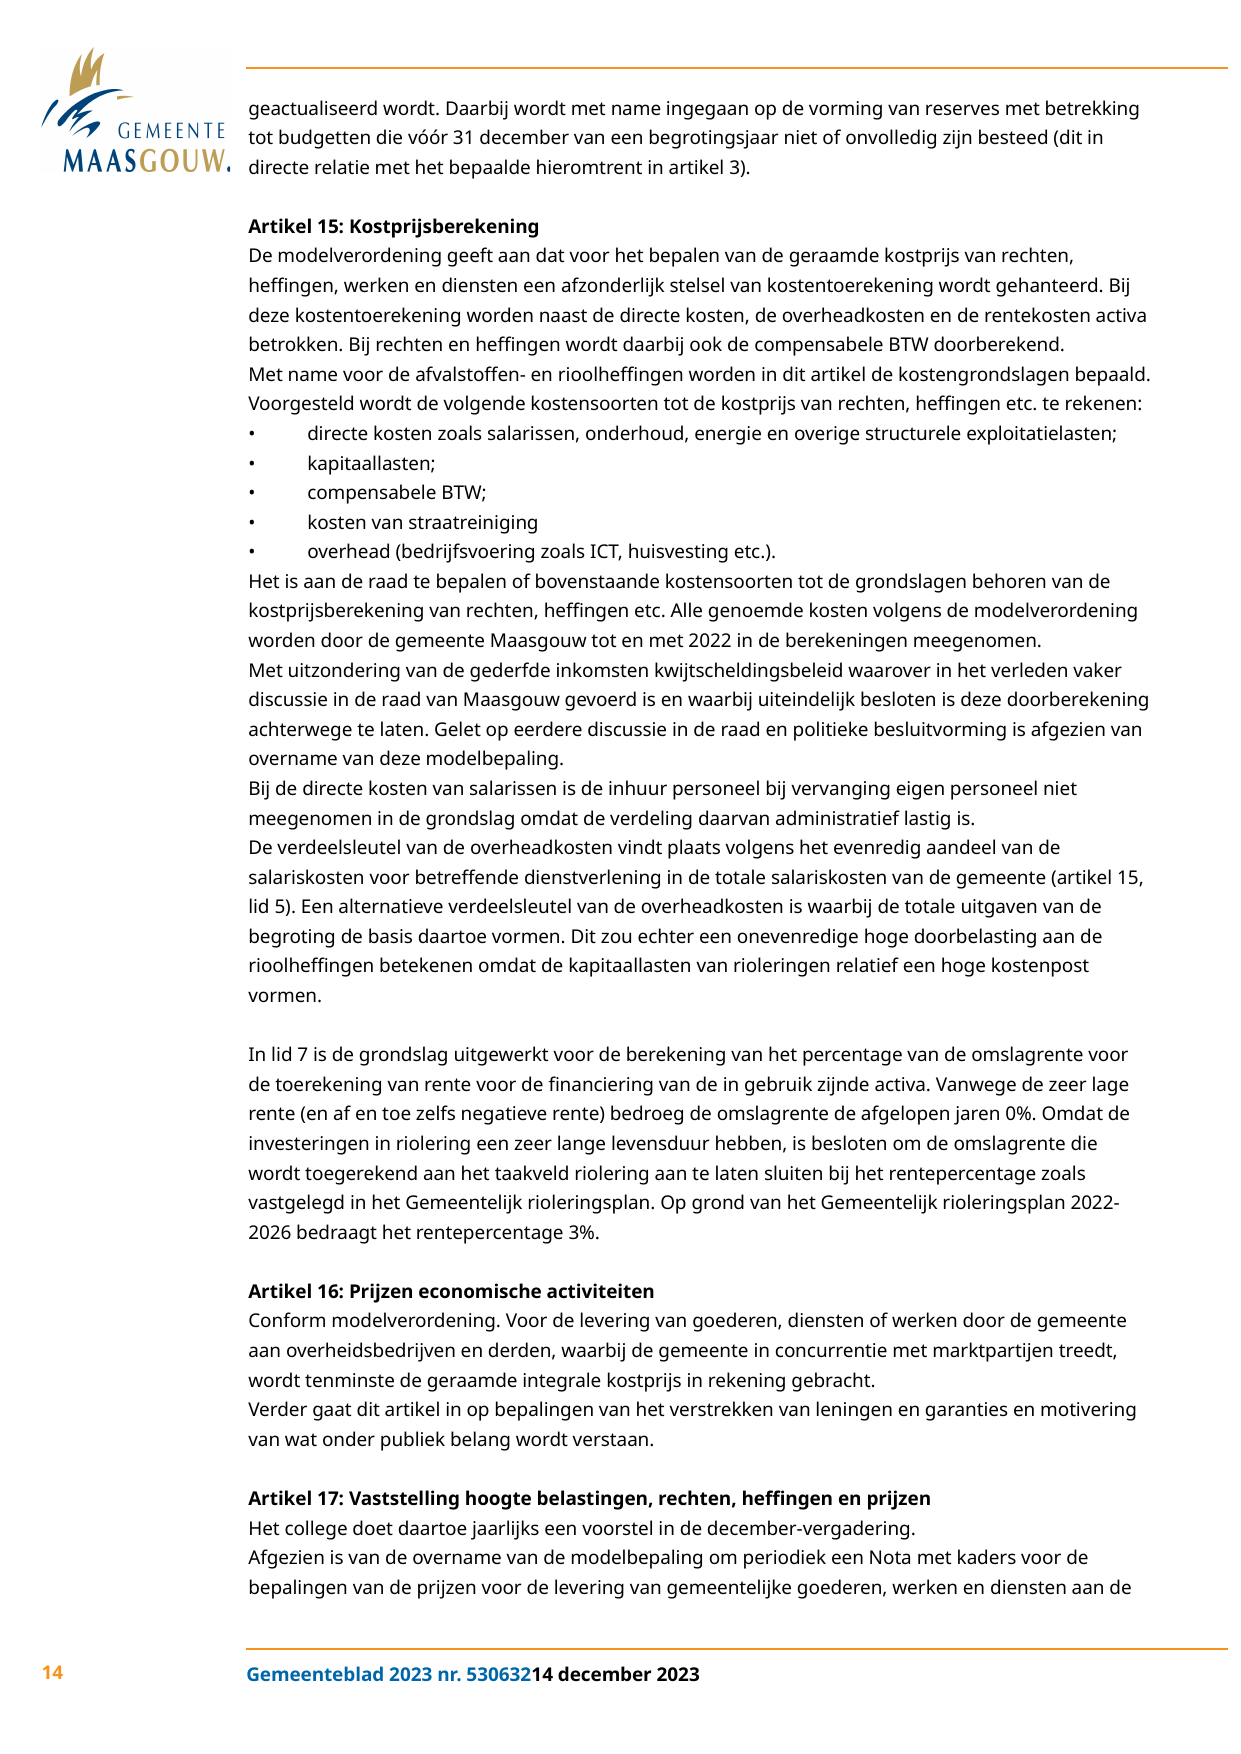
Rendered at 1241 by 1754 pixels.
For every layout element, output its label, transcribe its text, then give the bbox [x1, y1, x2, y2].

text De modelverordening geeft aan dat voor het bepalen van de geraamde kostprijs van rechten, heffingen, werken en diensten een afzonderlijk stelsel van kostentoerekening wordt gehanteerd. Bij deze kostentoerekening worden naast de directe kosten, de overheadkosten en de rentekosten activa betrokken. Bij rechten en heffingen wordt daarbij ook de compensabele BTW doorberekend. [248, 243, 1152, 357]
text Artikel 16: Prijzen economische activiteiten [248, 1278, 1152, 1304]
text Afgezien is van de overname van de modelbepaling om periodiek een Nota met kaders voor de bepalingen van de prijzen voor de levering van gemeentelijke goederen, werken en diensten aan de [248, 1544, 1152, 1600]
text Artikel 17: Vaststelling hoogte belastingen, rechten, heffingen en prijzen [248, 1485, 1152, 1511]
list overhead (bedrijfsvoering zoals ICT, huisvesting etc.). [248, 538, 1152, 564]
list compensabele BTW; [248, 479, 1152, 505]
list kapitaallasten; [248, 450, 1152, 476]
list directe kosten zoals salarissen, onderhoud, energie en overige structurele exploitatielasten; [248, 420, 1152, 446]
text Het is aan de raad te bepalen of bovenstaande kostensoorten tot de grondslagen behoren van de kostprijsberekening van rechten, heffingen etc. Alle genoemde kosten volgens de modelverordening worden door de gemeente Maasgouw tot en met 2022 in de berekeningen meegenomen. [248, 568, 1152, 653]
text Het college doet daartoe jaarlijks een voorstel in de december-vergadering. [248, 1515, 1152, 1541]
text Artikel 15: Kostprijsberekening [248, 213, 1152, 239]
picture [41, 47, 231, 172]
text Bij de directe kosten van salarissen is de inhuur personeel bij vervanging eigen personeel niet meegenomen in de grondslag omdat de verdeling daarvan administratief lastig is. [248, 775, 1152, 831]
text Met uitzondering van de gederfde inkomsten kwijtscheldingsbeleid waarover in het verleden vaker discussie in de raad van Maasgouw gevoerd is en waarbij uiteindelijk besloten is deze doorberekening achterwege te laten. Gelet op eerdere discussie in de raad en politieke besluitvorming is afgezien van overname van deze modelbepaling. [248, 657, 1152, 771]
text Verder gaat dit artikel in op bepalingen van het verstrekken van leningen en garanties en motivering van wat onder publiek belang wordt verstaan. [248, 1396, 1152, 1452]
text Met name voor de afvalstoffen- en rioolheffingen worden in dit artikel de kostengrondslagen bepaald. Voorgesteld wordt de volgende kostensoorten tot de kostprijs van rechten, heffingen etc. te rekenen: [248, 361, 1152, 416]
text De verdeelsleutel van de overheadkosten vindt plaats volgens het evenredig aandeel van de salariskosten voor betreffende dienstverlening in de totale salariskosten van de gemeente (artikel 15, lid 5). Een alternatieve verdeelsleutel van de overheadkosten is waarbij de totale uitgaven van de begroting de basis daartoe vormen. Dit zou echter een onevenredige hoge doorbelasting aan de rioolheffingen betekenen omdat de kapitaallasten van rioleringen relatief een hoge kostenpost vormen. [248, 834, 1152, 1008]
text geactualiseerd wordt. Daarbij wordt met name ingegaan op de vorming van reserves met betrekking tot budgetten die vóór 31 december van een begrotingsjaar niet of onvolledig zijn besteed (dit in directe relatie met het bepaalde hieromtrent in artikel 3). [248, 95, 1152, 180]
text In lid 7 is de grondslag uitgewerkt voor de berekening van het percentage van de omslagrente voor de toerekening van rente voor de financiering van de in gebruik zijnde activa. Vanwege de zeer lage rente (en af en toe zelfs negatieve rente) bedroeg de omslagrente de afgelopen jaren 0%. Omdat de investeringen in riolering een zeer lange levensduur hebben, is besloten om de omslagrente die wordt toegerekend aan het taakveld riolering aan te laten sluiten bij het rentepercentage zoals vastgelegd in het Gemeentelijk rioleringsplan. Op grond van het Gemeentelijk rioleringsplan 2022-2026 bedraagt het rentepercentage 3%. [248, 1041, 1152, 1245]
list kosten van straatreiniging [248, 509, 1152, 535]
text Conform modelverordening. Voor de levering van goederen, diensten of werken door de gemeente aan overheidsbedrijven en derden, waarbij de gemeente in concurrentie met marktpartijen treedt, wordt tenminste de geraamde integrale kostprijs in rekening gebracht. [248, 1308, 1152, 1393]
